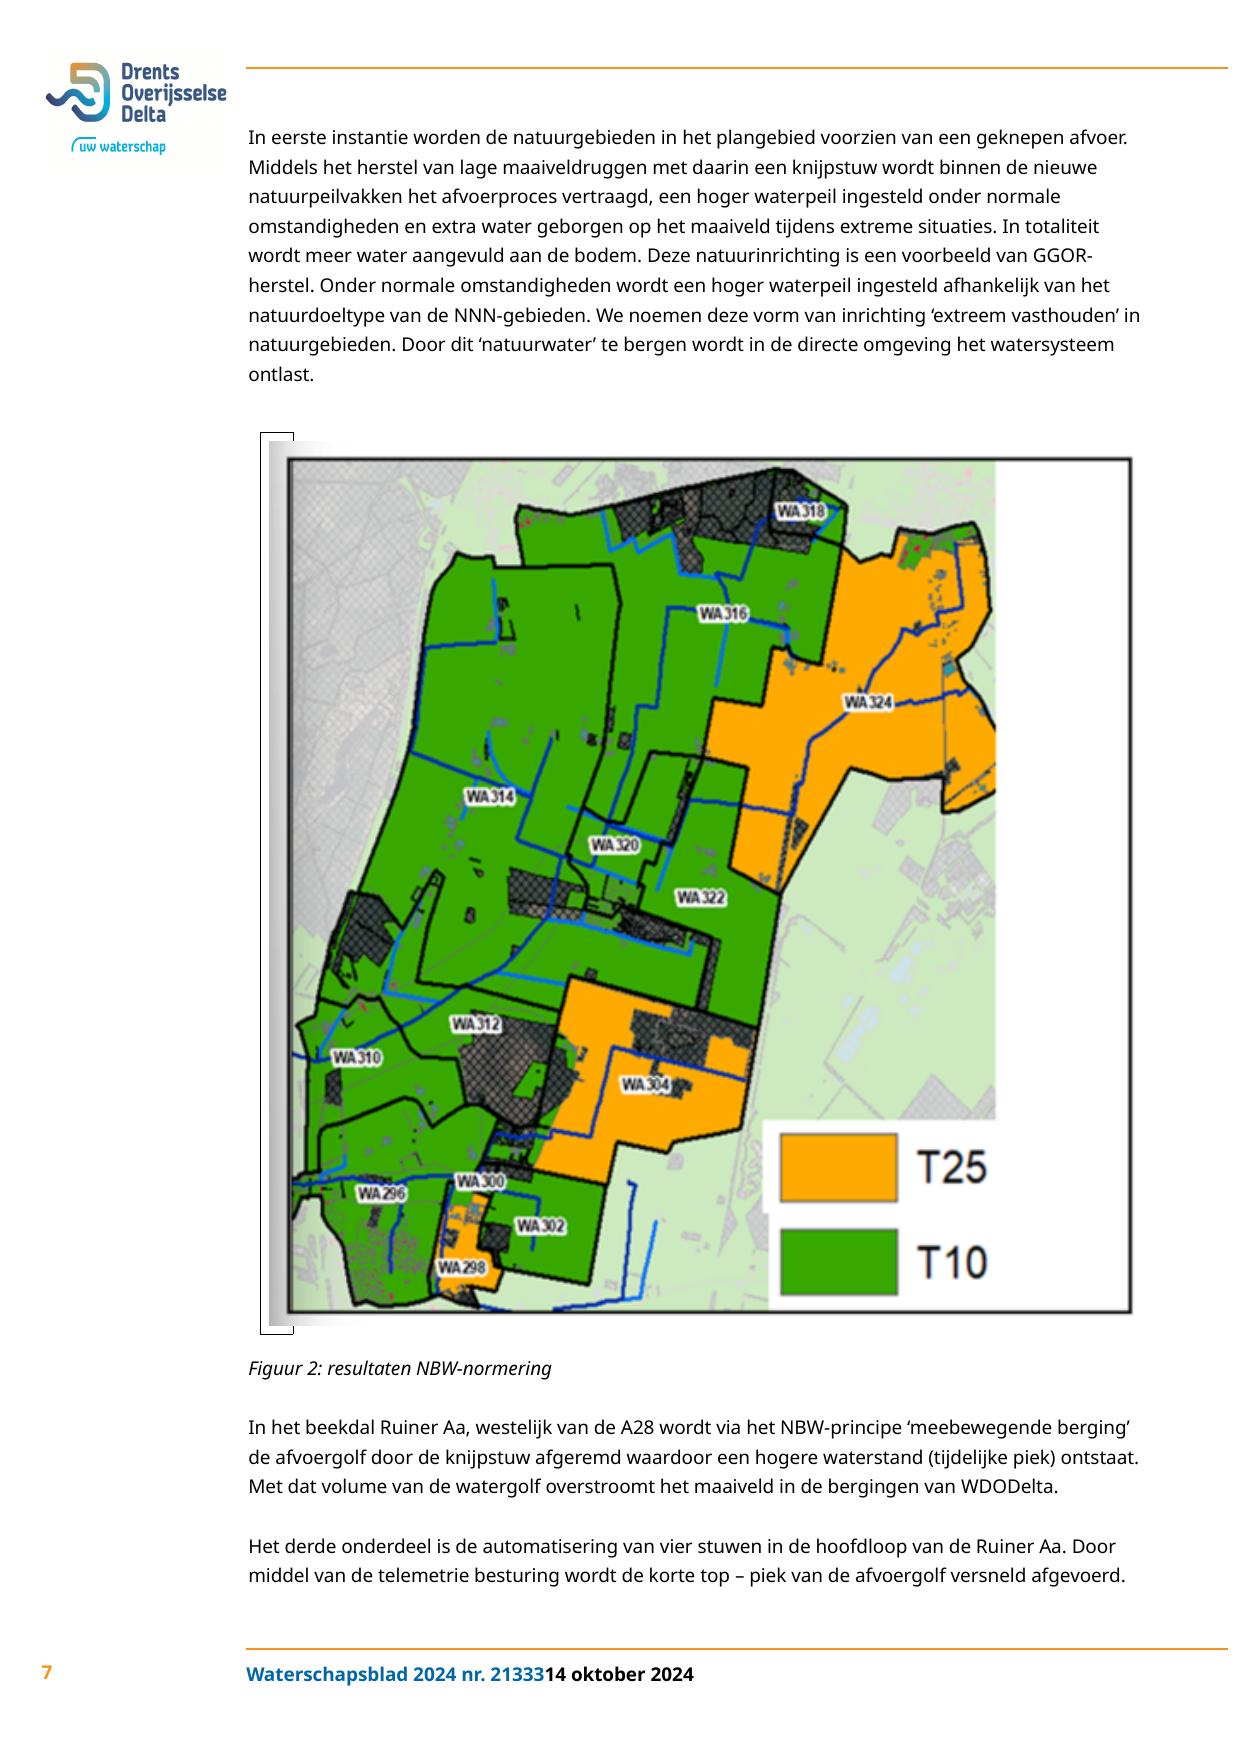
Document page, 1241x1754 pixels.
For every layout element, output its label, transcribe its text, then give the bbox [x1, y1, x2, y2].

picture [268, 441, 1155, 1326]
text Het derde onderdeel is de automatisering van vier stuwen in de hoofdloop van de Ruiner Aa. Door middel van de telemetrie besturing wordt de korte top – piek van de afvoergolf versneld afgevoerd. [248, 1533, 1152, 1588]
text In het beekdal Ruiner Aa, westelijk van de A28 wordt via het NBW-principe ‘meebewegende berging’ de afvoergolf door de knijpstuw afgeremd waardoor een hogere waterstand (tijdelijke piek) ontstaat. Met dat volume van de watergolf overstroomt het maaiveld in de bergingen van WDODelta. [248, 1414, 1152, 1499]
picture [41, 47, 231, 172]
text Figuur 2: resultaten NBW-normering [248, 1355, 1152, 1381]
text In eerste instantie worden de natuurgebieden in het plangebied voorzien van een geknepen afvoer. Middels het herstel van lage maaiveldruggen met daarin een knijpstuw wordt binnen de nieuwe natuurpeilvakken het afvoerproces vertraagd, een hoger waterpeil ingesteld onder normale omstandigheden en extra water geborgen op het maaiveld tijdens extreme situaties. In totaliteit wordt meer water aangevuld aan de bodem. Deze natuurinrichting is een voorbeeld van GGOR-herstel. Onder normale omstandigheden wordt een hoger waterpeil ingesteld afhankelijk van het natuurdoeltype van de NNN-gebieden. We noemen deze vorm van inrichting ‘extreem vasthouden’ in natuurgebieden. Door dit ‘natuurwater’ te bergen wordt in de directe omgeving het watersysteem ontlast. [248, 124, 1152, 387]
